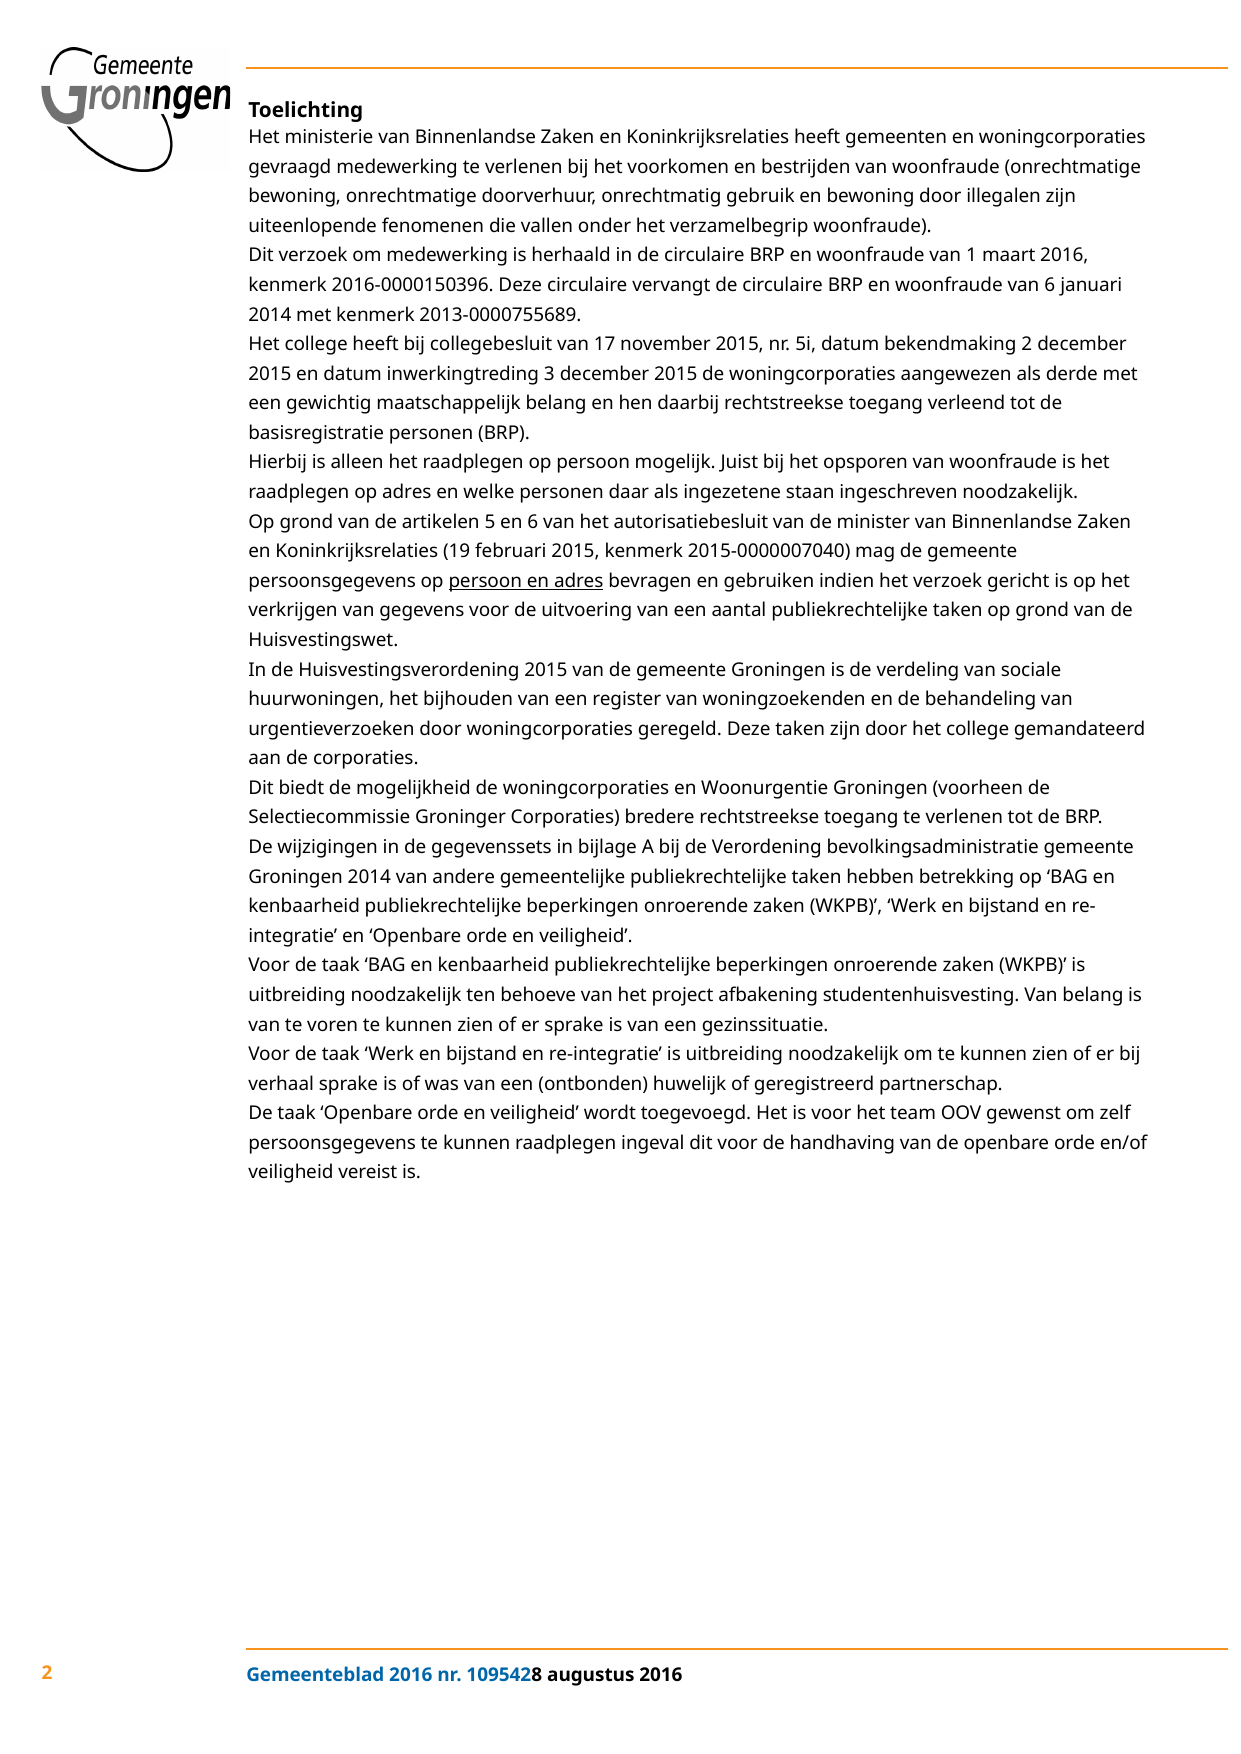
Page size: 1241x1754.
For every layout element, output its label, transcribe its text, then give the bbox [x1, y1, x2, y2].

text Voor de taak ‘BAG en kenbaarheid publiekrechtelijke beperkingen onroerende zaken (WKPB)’ is uitbreiding noodzakelijk ten behoeve van het project afbakening studentenhuisvesting. Van belang is van te voren te kunnen zien of er sprake is van een gezinssituatie. [248, 952, 1152, 1037]
text Toelichting [248, 95, 1152, 123]
text De taak ‘Openbare orde en veiligheid’ wordt toegevoegd. Het is voor het team OOV gewenst om zelf persoonsgegevens te kunnen raadplegen ingeval dit voor de handhaving van de openbare orde en/of veiligheid vereist is. [248, 1099, 1152, 1184]
picture [41, 47, 231, 172]
text Voor de taak ‘Werk en bijstand en re-integratie’ is uitbreiding noodzakelijk om te kunnen zien of er bij verhaal sprake is of was van een (ontbonden) huwelijk of geregistreerd partnerschap. [248, 1040, 1152, 1096]
text Dit biedt de mogelijkheid de woningcorporaties en Woonurgentie Groningen (voorheen de Selectiecommissie Groninger Corporaties) bredere rechtstreekse toegang te verlenen tot de BRP. [248, 774, 1152, 829]
text Het ministerie van Binnenlandse Zaken en Koninkrijksrelaties heeft gemeenten en woningcorporaties gevraagd medewerking te verlenen bij het voorkomen en bestrijden van woonfraude (onrechtmatige bewoning, onrechtmatige doorverhuur, onrechtmatig gebruik en bewoning door illegalen zijn uiteenlopende fenomenen die vallen onder het verzamelbegrip woonfraude). [248, 123, 1152, 238]
text De wijzigingen in de gegevenssets in bijlage A bij de Verordening bevolkingsadministratie gemeente Groningen 2014 van andere gemeentelijke publiekrechtelijke taken hebben betrekking op ‘BAG en kenbaarheid publiekrechtelijke beperkingen onroerende zaken (WKPB)’, ‘Werk en bijstand en re-integratie’ en ‘Openbare orde en veiligheid’. [248, 833, 1152, 948]
text Dit verzoek om medewerking is herhaald in de circulaire BRP en woonfraude van 1 maart 2016, kenmerk 2016-0000150396. Deze circulaire vervangt de circulaire BRP en woonfraude van 6 januari 2014 met kenmerk 2013-0000755689. [248, 242, 1152, 327]
text In de Huisvestingsverordening 2015 van de gemeente Groningen is de verdeling van sociale huurwoningen, het bijhouden van een register van woningzoekenden en de behandeling van urgentieverzoeken door woningcorporaties geregeld. Deze taken zijn door het college gemandateerd aan de corporaties. [248, 656, 1152, 770]
text Het college heeft bij collegebesluit van 17 november 2015, nr. 5i, datum bekendmaking 2 december 2015 en datum inwerkingtreding 3 december 2015 de woningcorporaties aangewezen als derde met een gewichtig maatschappelijk belang en hen daarbij rechtstreekse toegang verleend tot de basisregistratie personen (BRP). [248, 330, 1152, 445]
text Hierbij is alleen het raadplegen op persoon mogelijk. Juist bij het opsporen van woonfraude is het raadplegen op adres en welke personen daar als ingezetene staan ingeschreven noodzakelijk. [248, 449, 1152, 504]
text Op grond van de artikelen 5 en 6 van het autorisatiebesluit van de minister van Binnenlandse Zaken en Koninkrijksrelaties (19 februari 2015, kenmerk 2015-0000007040) mag de gemeente persoonsgegevens op persoon en adres bevragen en gebruiken indien het verzoek gericht is op het verkrijgen van gegevens voor de uitvoering van een aantal publiekrechtelijke taken op grond van de Huisvestingswet. [248, 508, 1152, 652]
